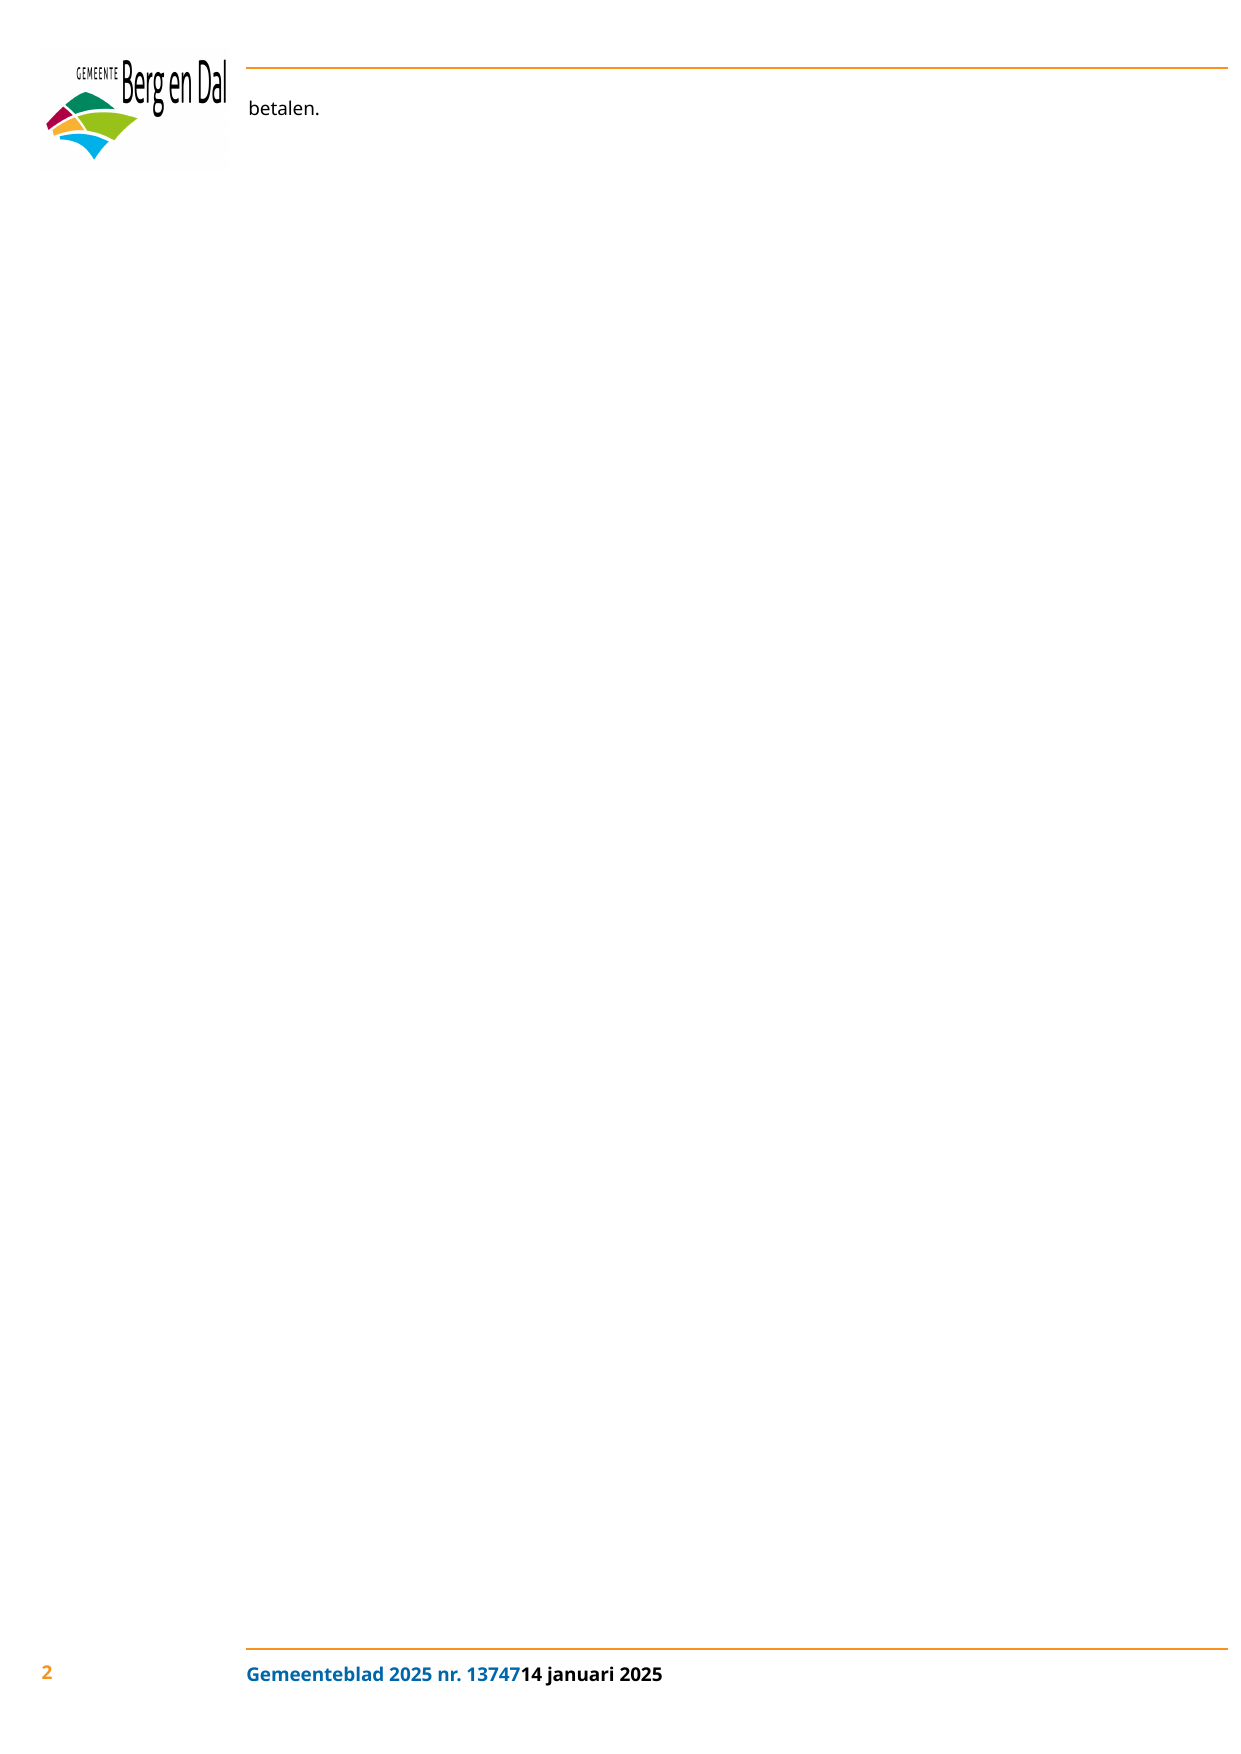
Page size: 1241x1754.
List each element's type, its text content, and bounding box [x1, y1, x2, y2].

picture [41, 47, 231, 172]
text betalen. [248, 95, 1152, 121]
